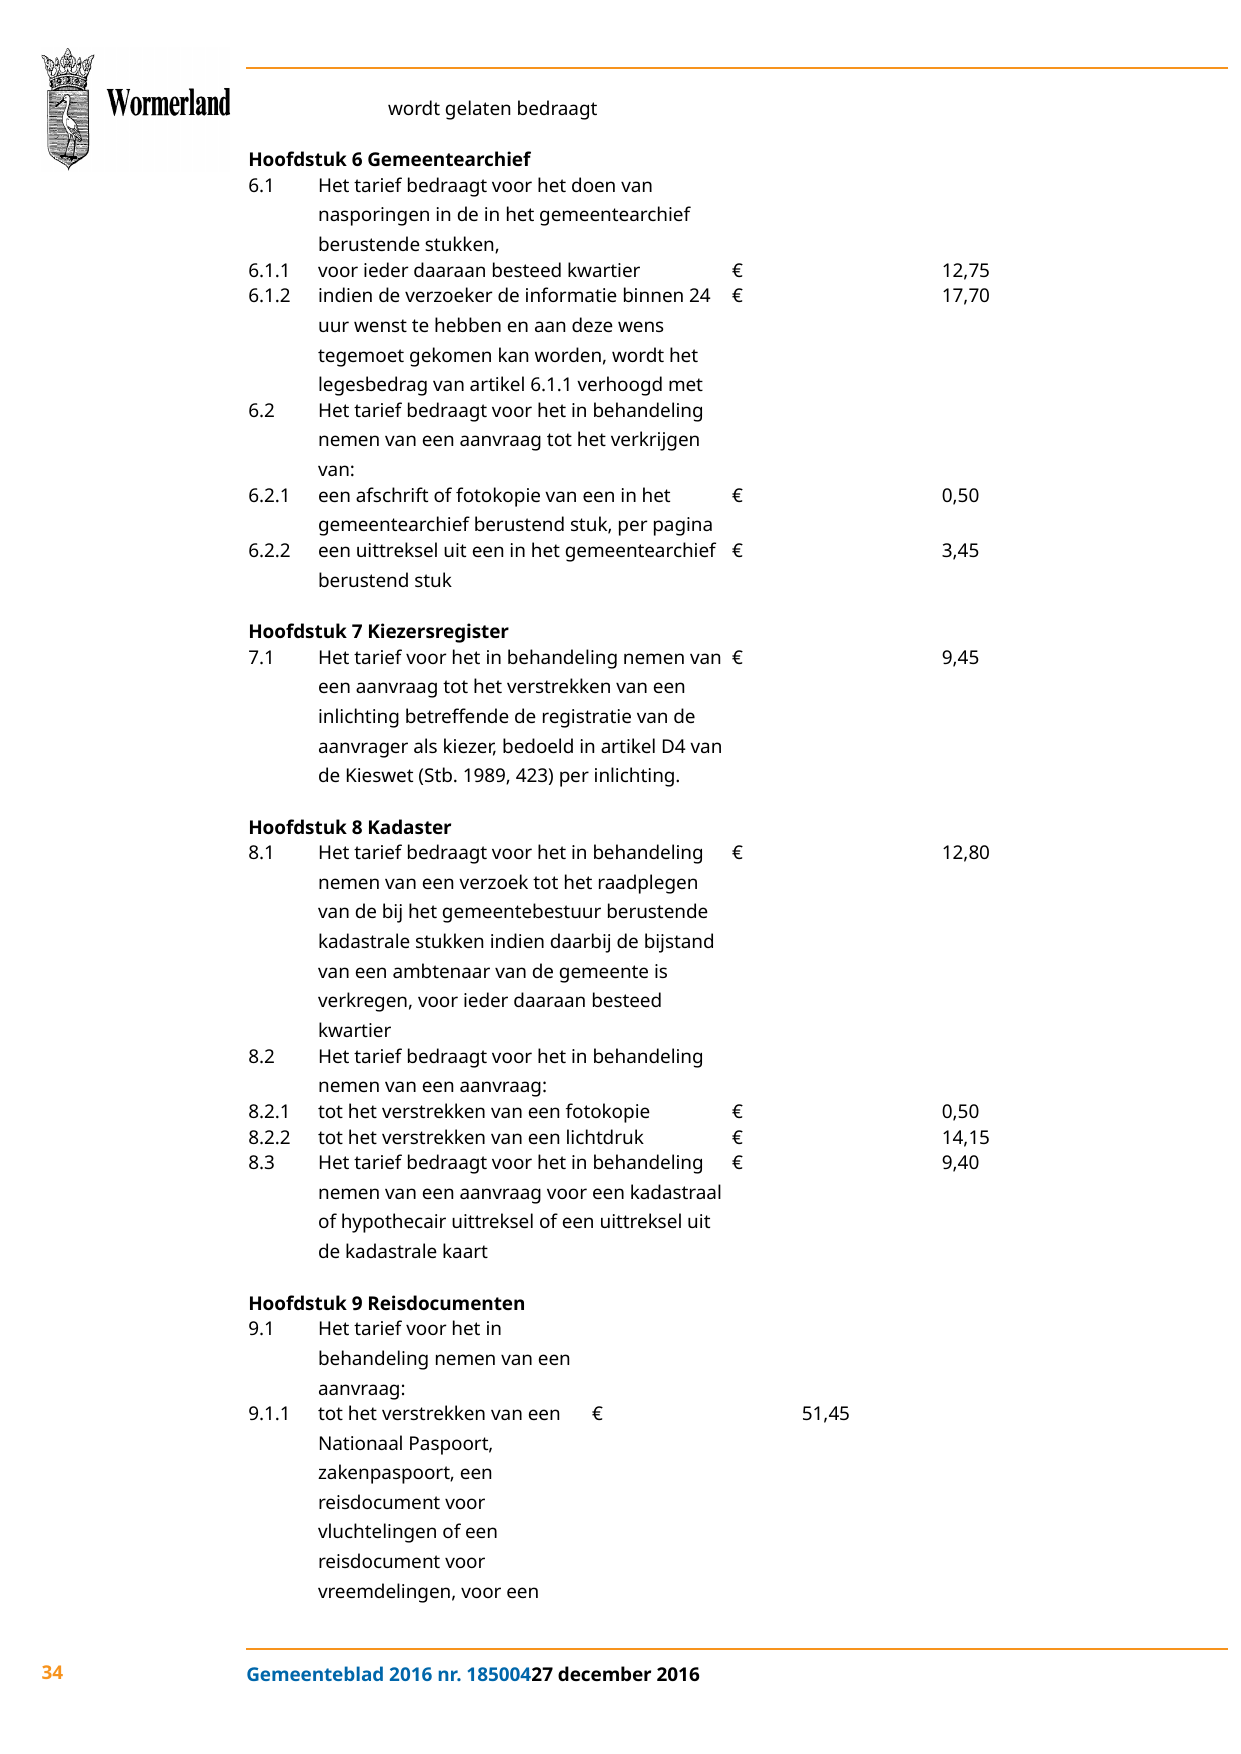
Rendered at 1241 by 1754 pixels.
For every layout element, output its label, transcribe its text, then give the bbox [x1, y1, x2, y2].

table_cell Hoofdstuk 8 Kadaster [248, 814, 942, 839]
table_cell [942, 1264, 1152, 1290]
table_cell 6.2.2 [248, 537, 318, 593]
table_cell € [732, 1124, 942, 1149]
table_cell [732, 1043, 942, 1098]
table_cell [942, 1043, 1152, 1098]
picture [41, 47, 231, 172]
table_cell € [732, 1150, 942, 1264]
table_cell tot het verstrekken van een Nationaal Paspoort, zakenpaspoort, een reisdocument voor vluchtelingen of een reisdocument voor vreemdelingen, voor een [318, 1400, 592, 1604]
table_cell 8.3 [248, 1150, 318, 1264]
table_cell 6.2 [248, 397, 318, 482]
table_cell een afschrift of fotokopie van een in het gemeentearchief berustend stuk, per pagina [318, 482, 732, 537]
table_cell 6.1 [248, 172, 318, 257]
table_cell tot het verstrekken van een lichtdruk [318, 1124, 732, 1149]
table_cell € [732, 257, 942, 283]
table_cell 8.1 [248, 840, 318, 1043]
table_cell [318, 593, 732, 618]
table_cell Hoofdstuk 9 Reisdocumenten [248, 1290, 942, 1316]
table_cell € [732, 840, 942, 1043]
table_cell 9.1.1 [248, 1400, 318, 1604]
table_cell [318, 788, 732, 814]
table_cell [942, 593, 1152, 618]
table_cell 6.1.2 [248, 283, 318, 397]
table_cell [248, 593, 318, 618]
table_cell 6.1.1 [248, 257, 318, 283]
table_cell [732, 121, 942, 146]
table_cell € [592, 1400, 802, 1604]
table_cell [802, 1316, 1012, 1400]
table_cell [592, 1316, 802, 1400]
table_cell 9.1 [248, 1316, 318, 1400]
table_cell 7.1 [248, 644, 318, 788]
table_cell Hoofdstuk 7 Kiezersregister [248, 618, 942, 644]
table_cell [942, 618, 1152, 644]
table_cell 3,45 [942, 537, 1152, 593]
table_cell [318, 1264, 732, 1290]
table_cell 8.2 [248, 1043, 318, 1098]
table_cell 9,45 [942, 644, 1152, 788]
table_cell [732, 1264, 942, 1290]
table_cell [942, 95, 1152, 121]
table_cell 9,40 [942, 1150, 1152, 1264]
table_cell Het tarief bedraagt voor het in behandeling nemen van een aanvraag tot het verkrijgen van: [318, 397, 732, 482]
table_cell 12,75 [942, 257, 1152, 283]
table_cell [942, 397, 1152, 482]
table_cell Het tarief bedraagt voor het in behandeling nemen van een verzoek tot het raadplegen van de bij het gemeentebestuur berustende kadastrale stukken indien daarbij de bijstand van een ambtenaar van de gemeente is verkregen, voor ieder daaraan besteed kwartier [318, 840, 732, 1043]
table_cell Het tarief bedraagt voor het doen van nasporingen in de in het gemeentearchief berustende stukken, [318, 172, 732, 257]
table_cell [732, 593, 942, 618]
table_cell indien de verzoeker de informatie binnen 24 uur wenst te hebben en aan deze wens tegemoet gekomen kan worden, wordt het legesbedrag van artikel 6.1.1 verhoogd met [318, 283, 732, 397]
table_cell [248, 1264, 318, 1290]
table_cell 6.2.1 [248, 482, 318, 537]
table_cell [732, 172, 942, 257]
table_cell Het tarief voor het in behandeling nemen van een aanvraag tot het verstrekken van een inlichting betreffende de registratie van de aanvrager als kiezer, bedoeld in artikel D4 van de Kieswet (Stb. 1989, 423) per inlichting. [318, 644, 732, 788]
table_cell wordt gelaten bedraagt [388, 95, 662, 121]
table_cell [942, 1290, 1152, 1316]
table_cell 12,80 [942, 840, 1152, 1043]
table_cell een uittreksel uit een in het gemeentearchief berustend stuk [318, 537, 732, 593]
table_cell [942, 121, 1152, 146]
table_cell 8.2.2 [248, 1124, 318, 1149]
table_cell € [732, 537, 942, 593]
table_cell voor ieder daaraan besteed kwartier [318, 257, 732, 283]
table_cell [318, 121, 732, 146]
table_cell [732, 788, 942, 814]
table_cell [732, 397, 942, 482]
table_cell [942, 788, 1152, 814]
table_cell Het tarief bedraagt voor het in behandeling nemen van een aanvraag voor een kadastraal of hypothecair uittreksel of een uittreksel uit de kadastrale kaart [318, 1150, 732, 1264]
table_cell [248, 95, 388, 121]
table_cell € [732, 1098, 942, 1124]
table_cell Hoofdstuk 6 Gemeentearchief [248, 146, 942, 172]
table_cell 8.2.1 [248, 1098, 318, 1124]
table_cell [662, 95, 942, 121]
table_cell € [732, 482, 942, 537]
table_cell [248, 121, 318, 146]
table_cell 17,70 [942, 283, 1152, 397]
table_cell € [732, 283, 942, 397]
table_cell [248, 788, 318, 814]
table_cell 0,50 [942, 1098, 1152, 1124]
table_cell Het tarief bedraagt voor het in behandeling nemen van een aanvraag: [318, 1043, 732, 1098]
table_cell 0,50 [942, 482, 1152, 537]
table_cell Het tarief voor het in behandeling nemen van een aanvraag: [318, 1316, 592, 1400]
table_cell [942, 814, 1152, 839]
table_cell 14,15 [942, 1124, 1152, 1149]
table_cell € [732, 644, 942, 788]
table_cell 51,45 [802, 1400, 1012, 1604]
table_cell [942, 172, 1152, 257]
table_cell tot het verstrekken van een fotokopie [318, 1098, 732, 1124]
table_cell [942, 146, 1152, 172]
